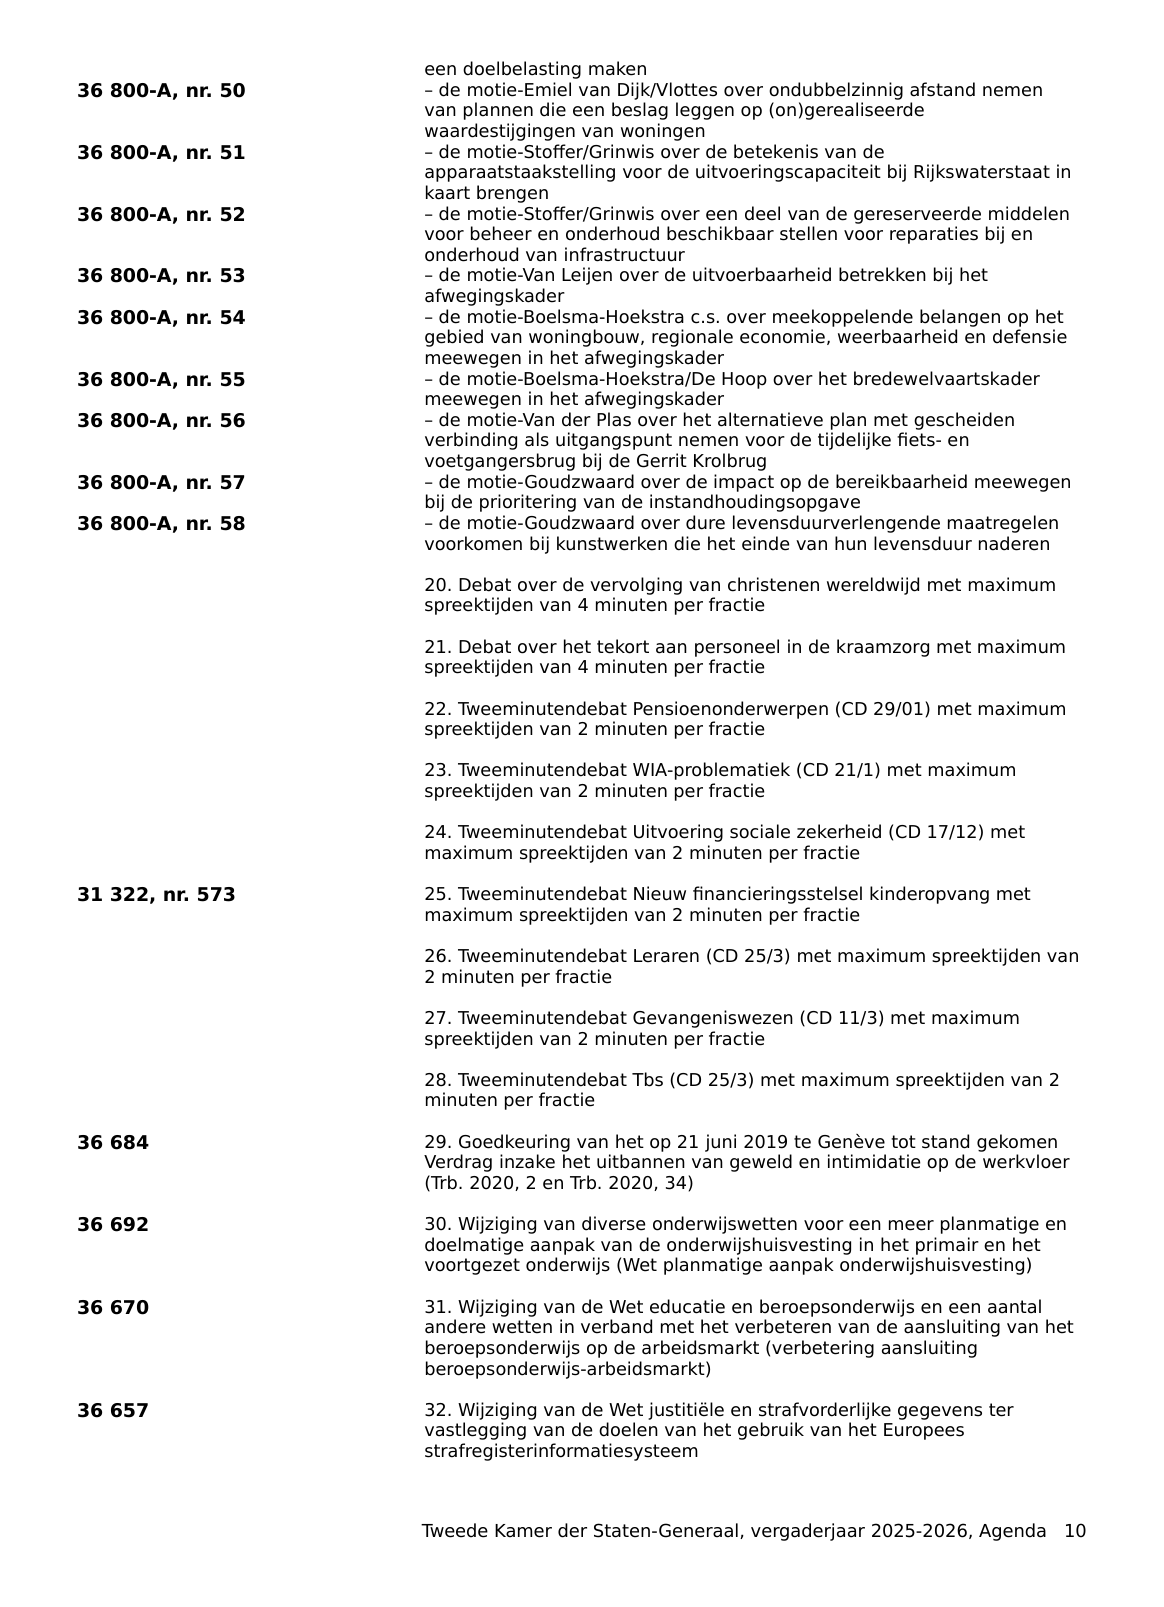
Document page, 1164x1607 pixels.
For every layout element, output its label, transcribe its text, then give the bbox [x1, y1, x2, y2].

table_cell [418, 1111, 1087, 1132]
table_cell [77, 925, 401, 946]
table_cell [77, 1049, 401, 1070]
table_cell [401, 740, 418, 760]
table_cell [418, 740, 1087, 760]
table_cell 36 800-A, nr. 50 [77, 80, 401, 142]
table_cell [418, 987, 1087, 1008]
table_cell [401, 410, 418, 472]
table_cell 36 670 [77, 1297, 401, 1379]
table_cell [77, 1379, 401, 1400]
table_cell [401, 699, 418, 740]
table_cell [418, 1379, 1087, 1400]
table_cell 24. Tweeminutendebat Uitvoering sociale zekerheid (CD 17/12) met maximum spreektijden van 2 minuten per fractie [418, 822, 1087, 863]
table_cell [401, 864, 418, 884]
table_cell [401, 637, 418, 678]
table_cell [401, 59, 418, 80]
table_cell [401, 1070, 418, 1111]
table_cell [77, 864, 401, 884]
table_cell [401, 616, 418, 637]
table_cell [77, 822, 401, 863]
table_cell een doelbelasting maken [418, 59, 1087, 80]
table_cell – de motie-Boelsma-Hoekstra c.s. over meekoppelende belangen op het gebied van woningbouw, regionale economie, weerbaarheid en defensie meewegen in het afwegingskader [418, 307, 1087, 368]
table_cell [77, 616, 401, 637]
table_cell [77, 699, 401, 740]
table_cell 31. Wijziging van de Wet educatie en beroepsonderwijs en een aantal andere wetten in verband met het verbeteren van de aansluiting van het beroepsonderwijs op de arbeidsmarkt (verbetering aansluiting beroepsonderwijs-arbeidsmarkt) [418, 1297, 1087, 1379]
table_cell 30. Wijziging van diverse onderwijswetten voor een meer planmatige en doelmatige aanpak van de onderwijshuisvesting in het primair en het voortgezet onderwijs (Wet planmatige aanpak onderwijshuisvesting) [418, 1214, 1087, 1276]
table_cell 36 684 [77, 1132, 401, 1193]
table_cell [401, 307, 418, 368]
table_cell [401, 884, 418, 925]
table_cell [77, 1008, 401, 1049]
table_cell 25. Tweeminutendebat Nieuw financieringsstelsel kinderopvang met maximum spreektijden van 2 minuten per fractie [418, 884, 1087, 925]
table_cell – de motie-Boelsma-Hoekstra/De Hoop over het bredewelvaartskader meewegen in het afwegingskader [418, 369, 1087, 410]
table_cell – de motie-Stoffer/Grinwis over de betekenis van de apparaatstaakstelling voor de uitvoeringscapaciteit bij Rijkswaterstaat in kaart brengen [418, 142, 1087, 203]
table_cell 29. Goedkeuring van het op 21 juni 2019 te Genève tot stand gekomen Verdrag inzake het uitbannen van geweld en intimidatie op de werkvloer (Trb. 2020, 2 en Trb. 2020, 34) [418, 1132, 1087, 1193]
table_cell – de motie-Stoffer/Grinwis over een deel van de gereserveerde middelen voor beheer en onderhoud beschikbaar stellen voor reparaties bij en onderhoud van infrastructuur [418, 204, 1087, 265]
table_cell 23. Tweeminutendebat WIA-problematiek (CD 21/1) met maximum spreektijden van 2 minuten per fractie [418, 760, 1087, 802]
table_cell [401, 472, 418, 513]
table_cell [401, 80, 418, 142]
table_cell [401, 1008, 418, 1049]
table_cell 36 800-A, nr. 58 [77, 513, 401, 554]
table_cell – de motie-Van Leijen over de uitvoerbaarheid betrekken bij het afwegingskader [418, 265, 1087, 307]
table_cell [418, 678, 1087, 698]
table_cell [77, 1111, 401, 1132]
table_cell 22. Tweeminutendebat Pensioenonderwerpen (CD 29/01) met maximum spreektijden van 2 minuten per fractie [418, 699, 1087, 740]
table_cell [77, 1276, 401, 1297]
table_cell [401, 1049, 418, 1070]
table_cell [401, 1214, 418, 1276]
table_cell [418, 554, 1087, 575]
table_cell 36 800-A, nr. 54 [77, 307, 401, 368]
table_cell [401, 554, 418, 575]
table_cell [401, 1297, 418, 1379]
table_cell [401, 1111, 418, 1132]
table_cell [401, 925, 418, 946]
table_cell 36 800-A, nr. 51 [77, 142, 401, 203]
table_cell – de motie-Goudzwaard over dure levensduurverlengende maatregelen voorkomen bij kunstwerken die het einde van hun levensduur naderen [418, 513, 1087, 554]
table_cell [77, 1070, 401, 1111]
table_cell [401, 1400, 418, 1462]
table_cell [401, 678, 418, 698]
table_cell [401, 946, 418, 987]
table_cell [401, 142, 418, 203]
table_cell [401, 1379, 418, 1400]
table_cell 36 800-A, nr. 56 [77, 410, 401, 472]
table_cell [77, 59, 401, 80]
table_cell [401, 1194, 418, 1214]
table_cell [77, 1194, 401, 1214]
table_cell [418, 1194, 1087, 1214]
table_cell [401, 575, 418, 616]
table_cell [77, 637, 401, 678]
table_cell [418, 864, 1087, 884]
table_cell [77, 946, 401, 987]
table_cell 32. Wijziging van de Wet justitiële en strafvorderlijke gegevens ter vastlegging van de doelen van het gebruik van het Europees strafregisterinformatiesysteem [418, 1400, 1087, 1462]
table_cell 31 322, nr. 573 [77, 884, 401, 925]
table_cell [77, 740, 401, 760]
table_cell [418, 1049, 1087, 1070]
table_cell 28. Tweeminutendebat Tbs (CD 25/3) met maximum spreektijden van 2 minuten per fractie [418, 1070, 1087, 1111]
table_cell [401, 369, 418, 410]
table_cell 20. Debat over de vervolging van christenen wereldwijd met maximum spreektijden van 4 minuten per fractie [418, 575, 1087, 616]
table_cell [401, 1132, 418, 1193]
table_cell [401, 822, 418, 863]
table_cell [401, 265, 418, 307]
table_cell 21. Debat over het tekort aan personeel in de kraamzorg met maximum spreektijden van 4 minuten per fractie [418, 637, 1087, 678]
table_cell [77, 760, 401, 802]
table_cell [401, 513, 418, 554]
table_cell [77, 987, 401, 1008]
table_cell 36 692 [77, 1214, 401, 1276]
table_cell [401, 204, 418, 265]
table_cell 36 800-A, nr. 53 [77, 265, 401, 307]
table_cell [77, 678, 401, 698]
table_cell [401, 760, 418, 802]
table_cell [418, 925, 1087, 946]
table_cell 26. Tweeminutendebat Leraren (CD 25/3) met maximum spreektijden van 2 minuten per fractie [418, 946, 1087, 987]
table_cell [418, 1276, 1087, 1297]
table_cell [77, 554, 401, 575]
table_cell [418, 802, 1087, 822]
table_cell 36 800-A, nr. 57 [77, 472, 401, 513]
table_cell – de motie-Goudzwaard over de impact op de bereikbaarheid meewegen bij de prioritering van de instandhoudingsopgave [418, 472, 1087, 513]
table_cell [401, 1276, 418, 1297]
table_cell – de motie-Van der Plas over het alternatieve plan met gescheiden verbinding als uitgangspunt nemen voor de tijdelijke fiets- en voetgangersbrug bij de Gerrit Krolbrug [418, 410, 1087, 472]
table_cell 36 800-A, nr. 55 [77, 369, 401, 410]
table_cell 36 657 [77, 1400, 401, 1462]
table_cell – de motie-Emiel van Dijk/Vlottes over ondubbelzinnig afstand nemen van plannen die een beslag leggen op (on)gerealiseerde waardestijgingen van woningen [418, 80, 1087, 142]
table_cell [77, 575, 401, 616]
table_cell [77, 802, 401, 822]
table_cell [401, 802, 418, 822]
table_cell [418, 616, 1087, 637]
table_cell [401, 987, 418, 1008]
table_cell 27. Tweeminutendebat Gevangeniswezen (CD 11/3) met maximum spreektijden van 2 minuten per fractie [418, 1008, 1087, 1049]
table_cell 36 800-A, nr. 52 [77, 204, 401, 265]
